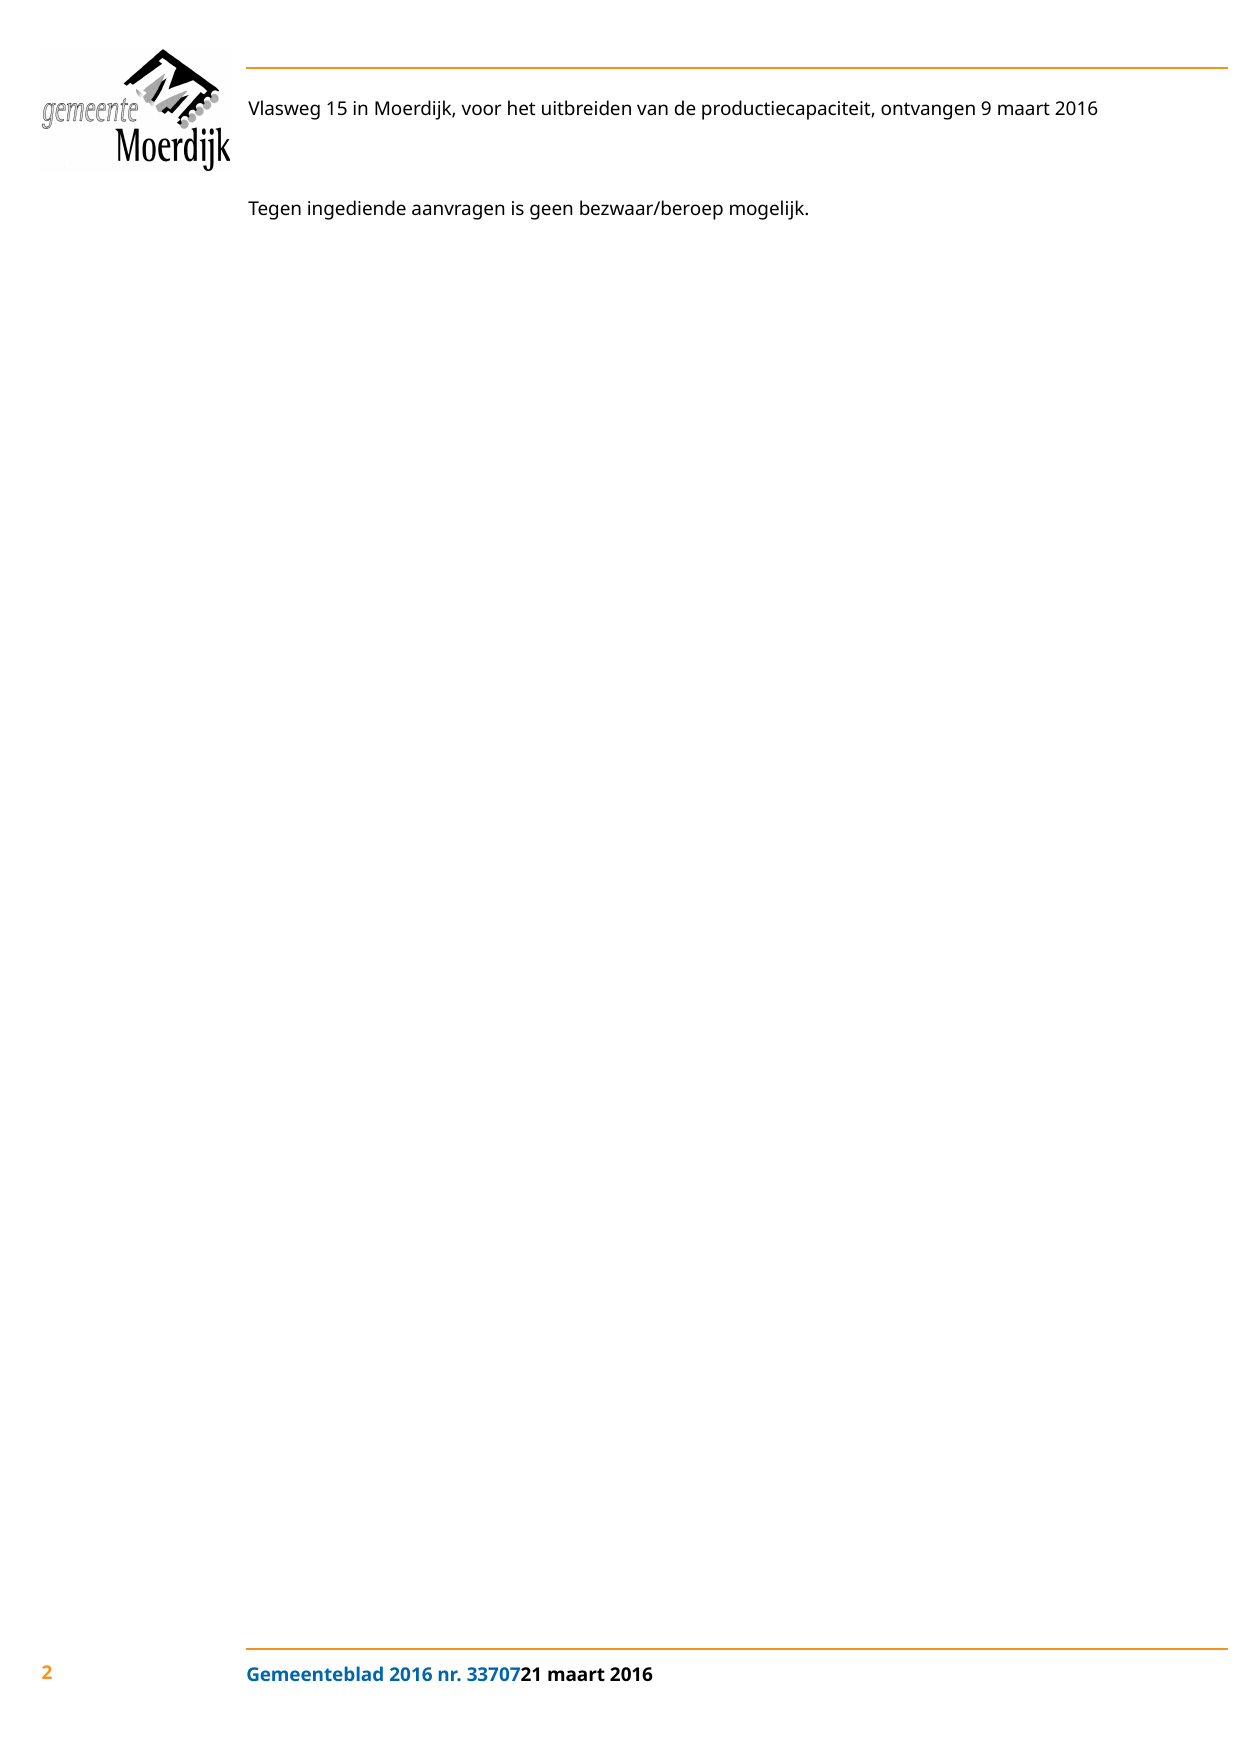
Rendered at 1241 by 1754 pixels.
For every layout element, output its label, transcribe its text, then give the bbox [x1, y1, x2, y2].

text Tegen ingediende aanvragen is geen bezwaar/beroep mogelijk. [248, 196, 1152, 221]
picture [41, 47, 231, 172]
text Vlasweg 15 in Moerdijk, voor het uitbreiden van de productiecapaciteit, ontvangen 9 maart 2016 [248, 95, 1152, 121]
